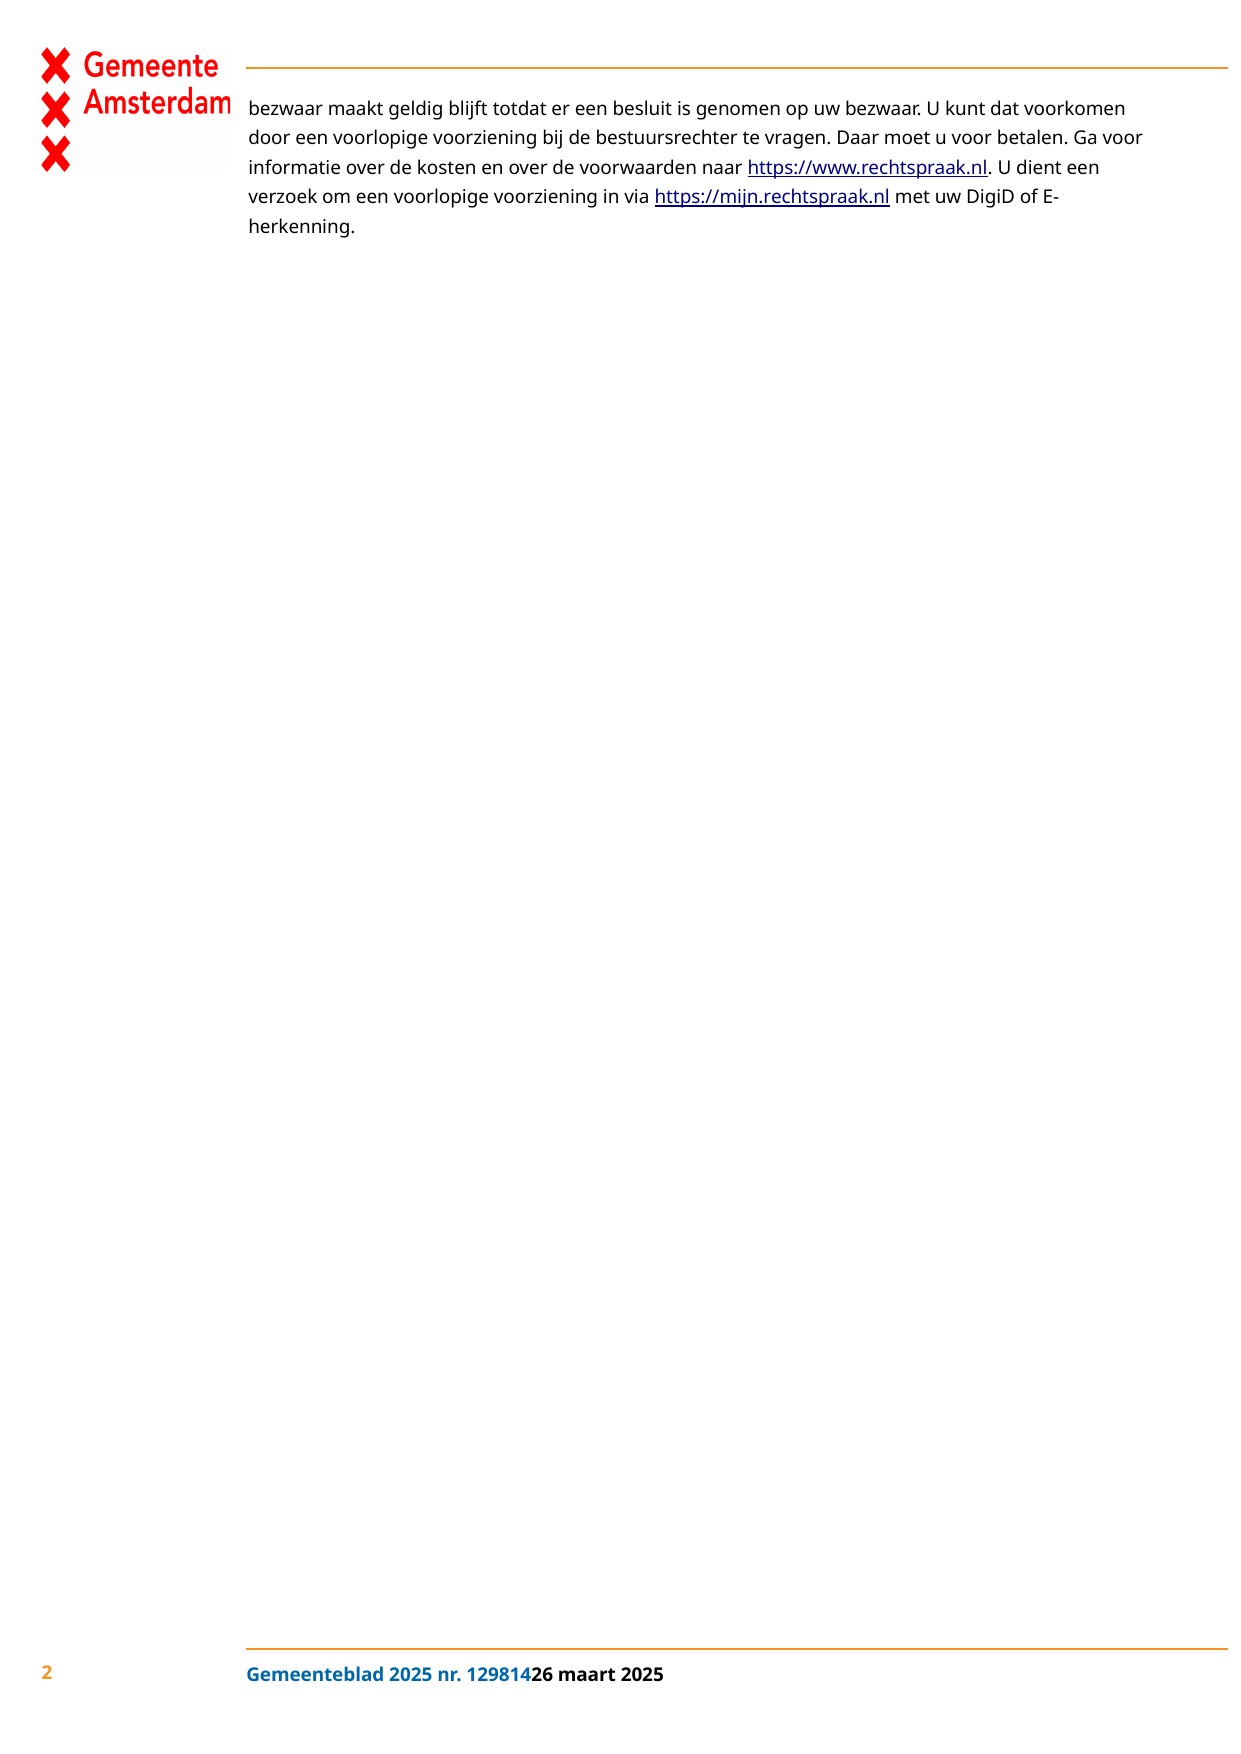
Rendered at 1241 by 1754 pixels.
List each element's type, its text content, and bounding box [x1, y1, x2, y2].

text bezwaar maakt geldig blijft totdat er een besluit is genomen op uw bezwaar. U kunt dat voorkomen door een voorlopige voorziening bij de bestuursrechter te vragen. Daar moet u voor betalen. Ga voor informatie over de kosten en over de voorwaarden naar https://www.rechtspraak.nl. U dient een verzoek om een voorlopige voorziening in via https://mijn.rechtspraak.nl met uw DigiD of E-herkenning. [248, 95, 1152, 239]
picture [41, 47, 231, 172]
